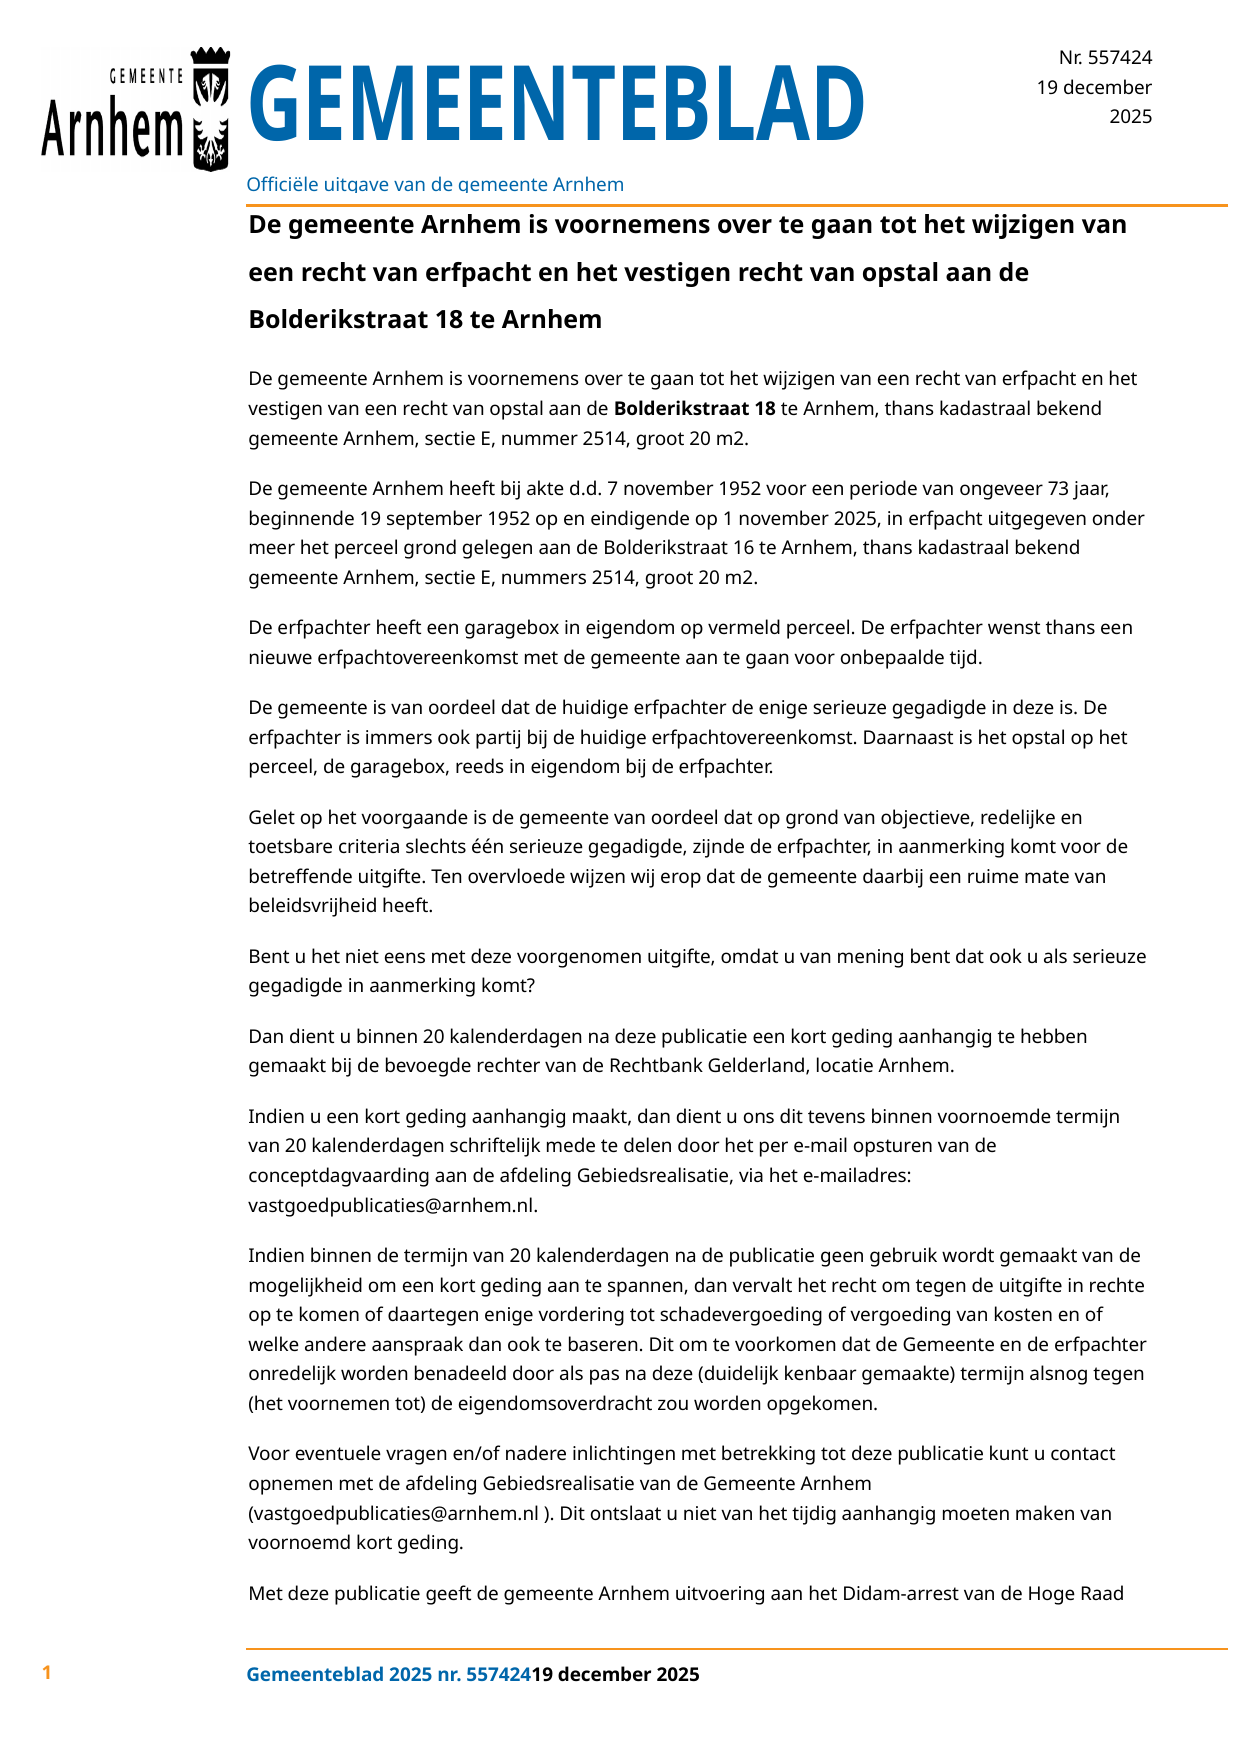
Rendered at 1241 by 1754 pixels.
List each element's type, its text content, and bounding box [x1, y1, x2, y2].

text De erfpachter heeft een garagebox in eigendom op vermeld perceel. De erfpachter wenst thans een nieuwe erfpachtovereenkomst met de gemeente aan te gaan voor onbepaalde tijd. [248, 614, 1152, 669]
text Bent u het niet eens met deze voorgenomen uitgifte, omdat u van mening bent dat ook u als serieuze gegadigde in aanmerking komt? [248, 943, 1152, 998]
text Indien u een kort geding aanhangig maakt, dan dient u ons dit tevens binnen voornoemde termijn van 20 kalenderdagen schriftelijk mede te delen door het per e-mail opsturen van de conceptdagvaarding aan de afdeling Gebiedsrealisatie, via het e-mailadres: vastgoedpublicaties@arnhem.nl. [248, 1103, 1152, 1217]
text Gelet op het voorgaande is de gemeente van oordeel dat op grond van objectieve, redelijke en toetsbare criteria slechts één serieuze gegadigde, zijnde de erfpachter, in aanmerking komt voor de betreffende uitgifte. Ten overvloede wijzen wij erop dat de gemeente daarbij een ruime mate van beleidsvrijheid heeft. [248, 804, 1152, 918]
text Voor eventuele vragen en/of nadere inlichtingen met betrekking tot deze publicatie kunt u contact opnemen met de afdeling Gebiedsrealisatie van de Gemeente Arnhem (vastgoedpublicaties@arnhem.nl ). Dit ontslaat u niet van het tijdig aanhangig moeten maken van voornoemd kort geding. [248, 1441, 1152, 1555]
text Indien binnen de termijn van 20 kalenderdagen na de publicatie geen gebruik wordt gemaakt van de mogelijkheid om een kort geding aan te spannen, dan vervalt het recht om tegen de uitgifte in rechte op te komen of daartegen enige vordering tot schadevergoeding of vergoeding van kosten en of welke andere aanspraak dan ook te baseren. Dit om te voorkomen dat de Gemeente en de erfpachter onredelijk worden benadeeld door als pas na deze (duidelijk kenbaar gemaakte) termijn alsnog tegen (het voornemen tot) de eigendomsoverdracht zou worden opgekomen. [248, 1242, 1152, 1416]
text De gemeente Arnhem is voornemens over te gaan tot het wijzigen van een recht van erfpacht en het vestigen van een recht van opstal aan de Bolderikstraat 18 te Arnhem, thans kadastraal bekend gemeente Arnhem, sectie E, nummer 2514, groot 20 m2. [248, 366, 1152, 450]
text Met deze publicatie geeft de gemeente Arnhem uitvoering aan het Didam-arrest van de Hoge Raad [248, 1580, 1152, 1605]
text De gemeente is van oordeel dat de huidige erfpachter de enige serieuze gegadigde in deze is. De erfpachter is immers ook partij bij de huidige erfpachtovereenkomst. Daarnaast is het opstal op het perceel, de garagebox, reeds in eigendom bij de erfpachter. [248, 694, 1152, 779]
text Dan dient u binnen 20 kalenderdagen na deze publicatie een kort geding aanhangig te hebben gemaakt bij de bevoegde rechter van de Rechtbank Gelderland, locatie Arnhem. [248, 1023, 1152, 1078]
text De gemeente Arnhem is voornemens over te gaan tot het wijzigen van een recht van erfpacht en het vestigen recht van opstal aan de Bolderikstraat 18 te Arnhem [248, 207, 1152, 336]
text De gemeente Arnhem heeft bij akte d.d. 7 november 1952 voor een periode van ongeveer 73 jaar, beginnende 19 september 1952 op en eindigende op 1 november 2025, in erfpacht uitgegeven onder meer het perceel grond gelegen aan de Bolderikstraat 16 te Arnhem, thans kadastraal bekend gemeente Arnhem, sectie E, nummers 2514, groot 20 m2. [248, 475, 1152, 589]
picture [41, 47, 231, 172]
